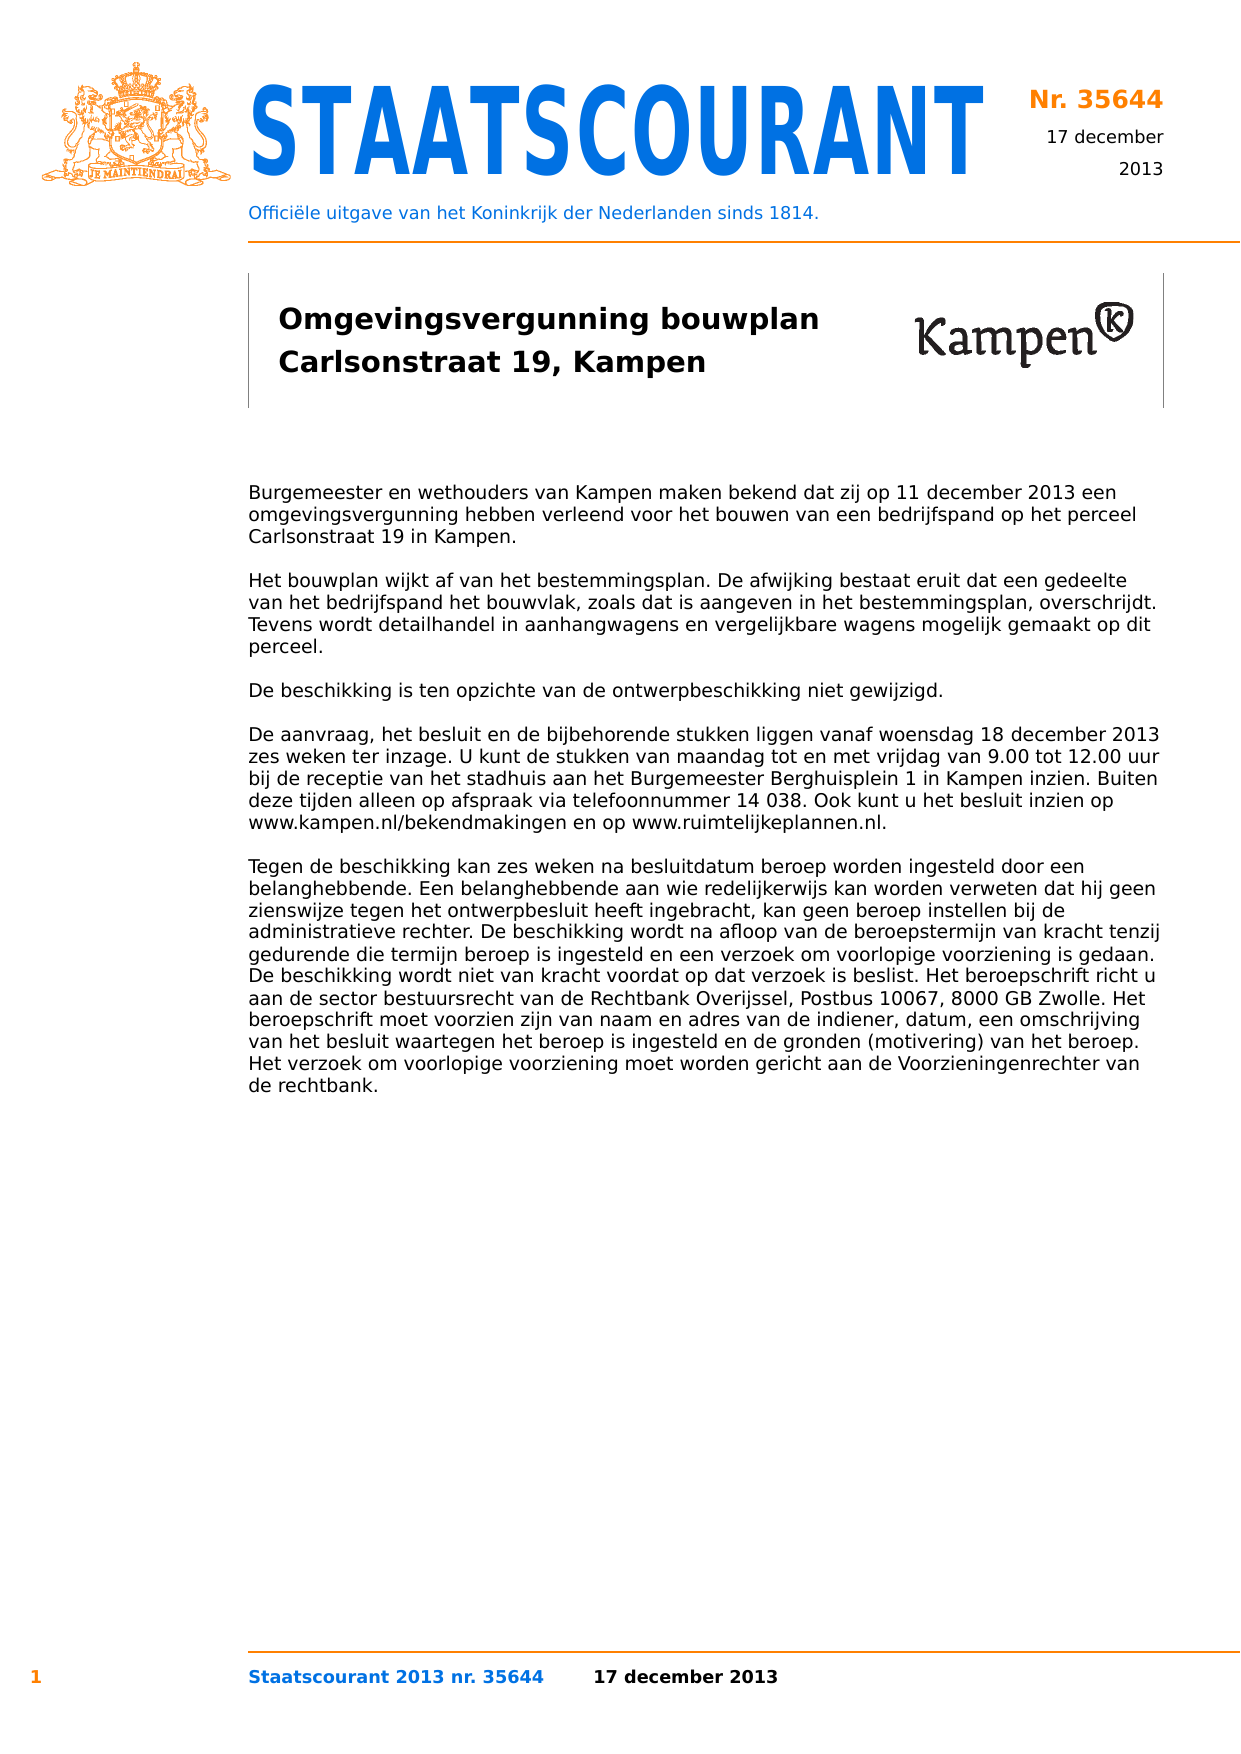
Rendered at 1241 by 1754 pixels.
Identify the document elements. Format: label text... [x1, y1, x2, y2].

subtitle Omgevingsvergunning bouwplan Carlsonstraat 19, Kampen [249, 273, 1163, 408]
table_header [25, 62, 248, 241]
text De beschikking is ten opzichte van de ontwerpbeschikking niet gewijzigd. [248, 680, 1163, 702]
text De aanvraag, het besluit en de bijbehorende stukken liggen vanaf woensdag 18 december 2013 zes weken ter inzage. U kunt de stukken van maandag tot en met vrijdag van 9.00 tot 12.00 uur bij de receptie van het stadhuis aan het Burgemeester Berghuisplein 1 in Kampen inzien. Buiten deze tijden alleen op afspraak via telefoonnummer 14 038. Ook kunt u het besluit inzien op www.kampen.nl/bekendmakingen en op www.ruimtelijkeplannen.nl. [248, 724, 1163, 834]
table_cell 17 december [998, 121, 1240, 153]
table_cell 2013 [998, 153, 1240, 203]
table_cell Officiële uitgave van het Koninkrijk der Nederlanden sinds 1814. [248, 203, 1240, 241]
text Burgemeester en wethouders van Kampen maken bekend dat zij op 11 december 2013 een omgevingsvergunning hebben verleend voor het bouwen van een bedrijfspand op het perceel Carlsonstraat 19 in Kampen. [248, 482, 1163, 548]
table_header STAATSCOURANT [248, 62, 998, 203]
picture [41, 62, 231, 186]
text Tegen de beschikking kan zes weken na besluitdatum beroep worden ingesteld door een belanghebbende. Een belanghebbende aan wie redelijkerwijs kan worden verweten dat hij geen zienswijze tegen het ontwerpbesluit heeft ingebracht, kan geen beroep instellen bij de administratieve rechter. De beschikking wordt na afloop van de beroepstermijn van kracht tenzij gedurende die termijn beroep is ingesteld en een verzoek om voorlopige voorziening is gedaan. De beschikking wordt niet van kracht voordat op dat verzoek is beslist. Het beroepschrift richt u aan de sector bestuursrecht van de Rechtbank Overijssel, Postbus 10067, 8000 GB Zwolle. Het beroepschrift moet voorzien zijn van naam en adres van de indiener, datum, een omschrijving van het besluit waartegen het beroep is ingesteld en de gronden (motivering) van het beroep. Het verzoek om voorlopige voorziening moet worden gericht aan de Voorzieningenrechter van de rechtbank. [248, 856, 1163, 1097]
picture [914, 302, 1134, 368]
text Het bouwplan wijkt af van het bestemmingsplan. De afwijking bestaat eruit dat een gedeelte van het bedrijfspand het bouwvlak, zoals dat is aangeven in het bestemmingsplan, overschrijdt. Tevens wordt detailhandel in aanhangwagens en vergelijkbare wagens mogelijk gemaakt op dit perceel. [248, 570, 1163, 658]
table_header Nr. 35644 [998, 62, 1240, 121]
